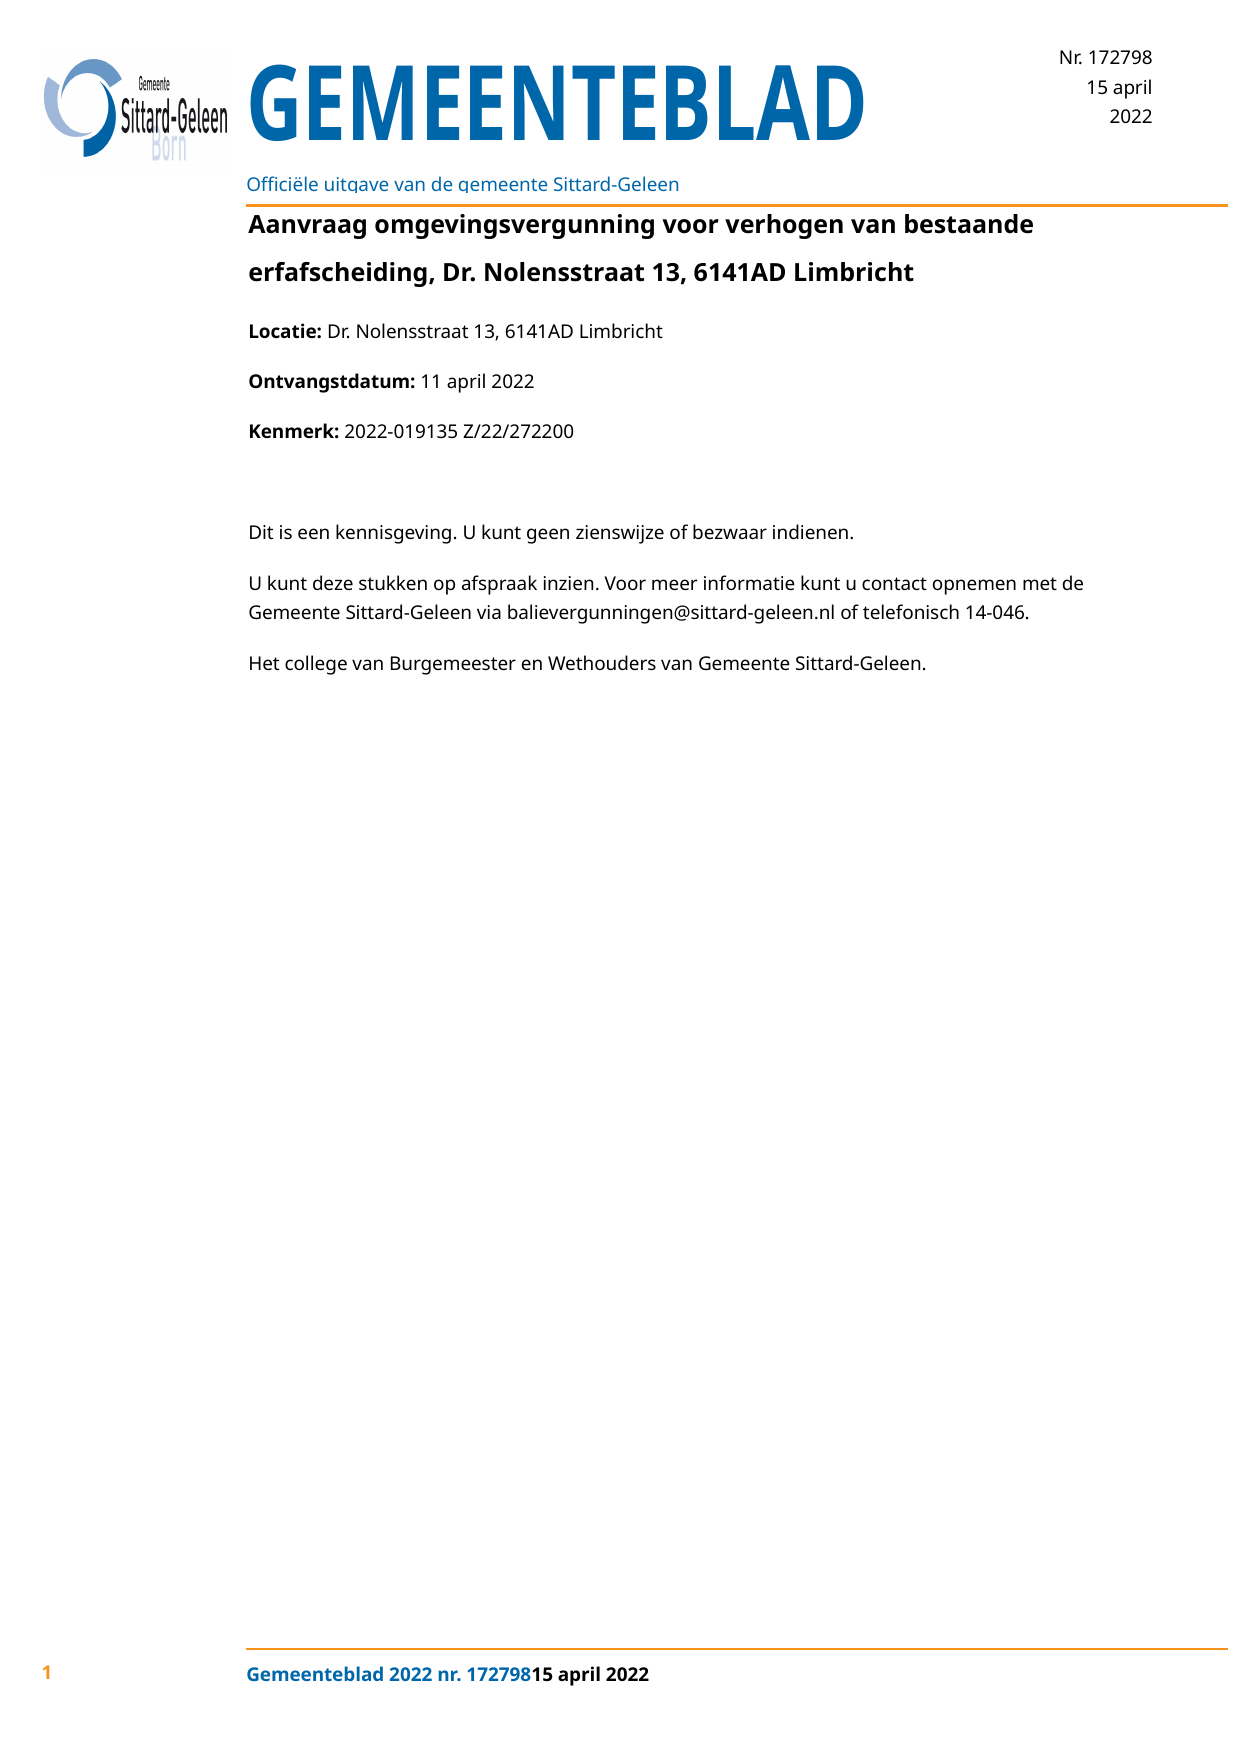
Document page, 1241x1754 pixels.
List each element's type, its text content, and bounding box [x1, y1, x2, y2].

text Locatie: Dr. Nolensstraat 13, 6141AD Limbricht [248, 318, 1152, 344]
text Aanvraag omgevingsvergunning voor verhogen van bestaande erfafscheiding, Dr. Nolensstraat 13, 6141AD Limbricht [248, 207, 1152, 288]
picture [41, 47, 231, 172]
text U kunt deze stukken op afspraak inzien. Voor meer informatie kunt u contact opnemen met de Gemeente Sittard-Geleen via balievergunningen@sittard-geleen.nl of telefonisch 14-046. [248, 570, 1152, 625]
text Dit is een kennisgeving. U kunt geen zienswijze of bezwaar indienen. [248, 519, 1152, 545]
text Het college van Burgemeester en Wethouders van Gemeente Sittard-Geleen. [248, 650, 1152, 676]
text Ontvangstdatum: 11 april 2022 [248, 368, 1152, 394]
text Kenmerk: 2022-019135 Z/22/272200 [248, 419, 1152, 444]
